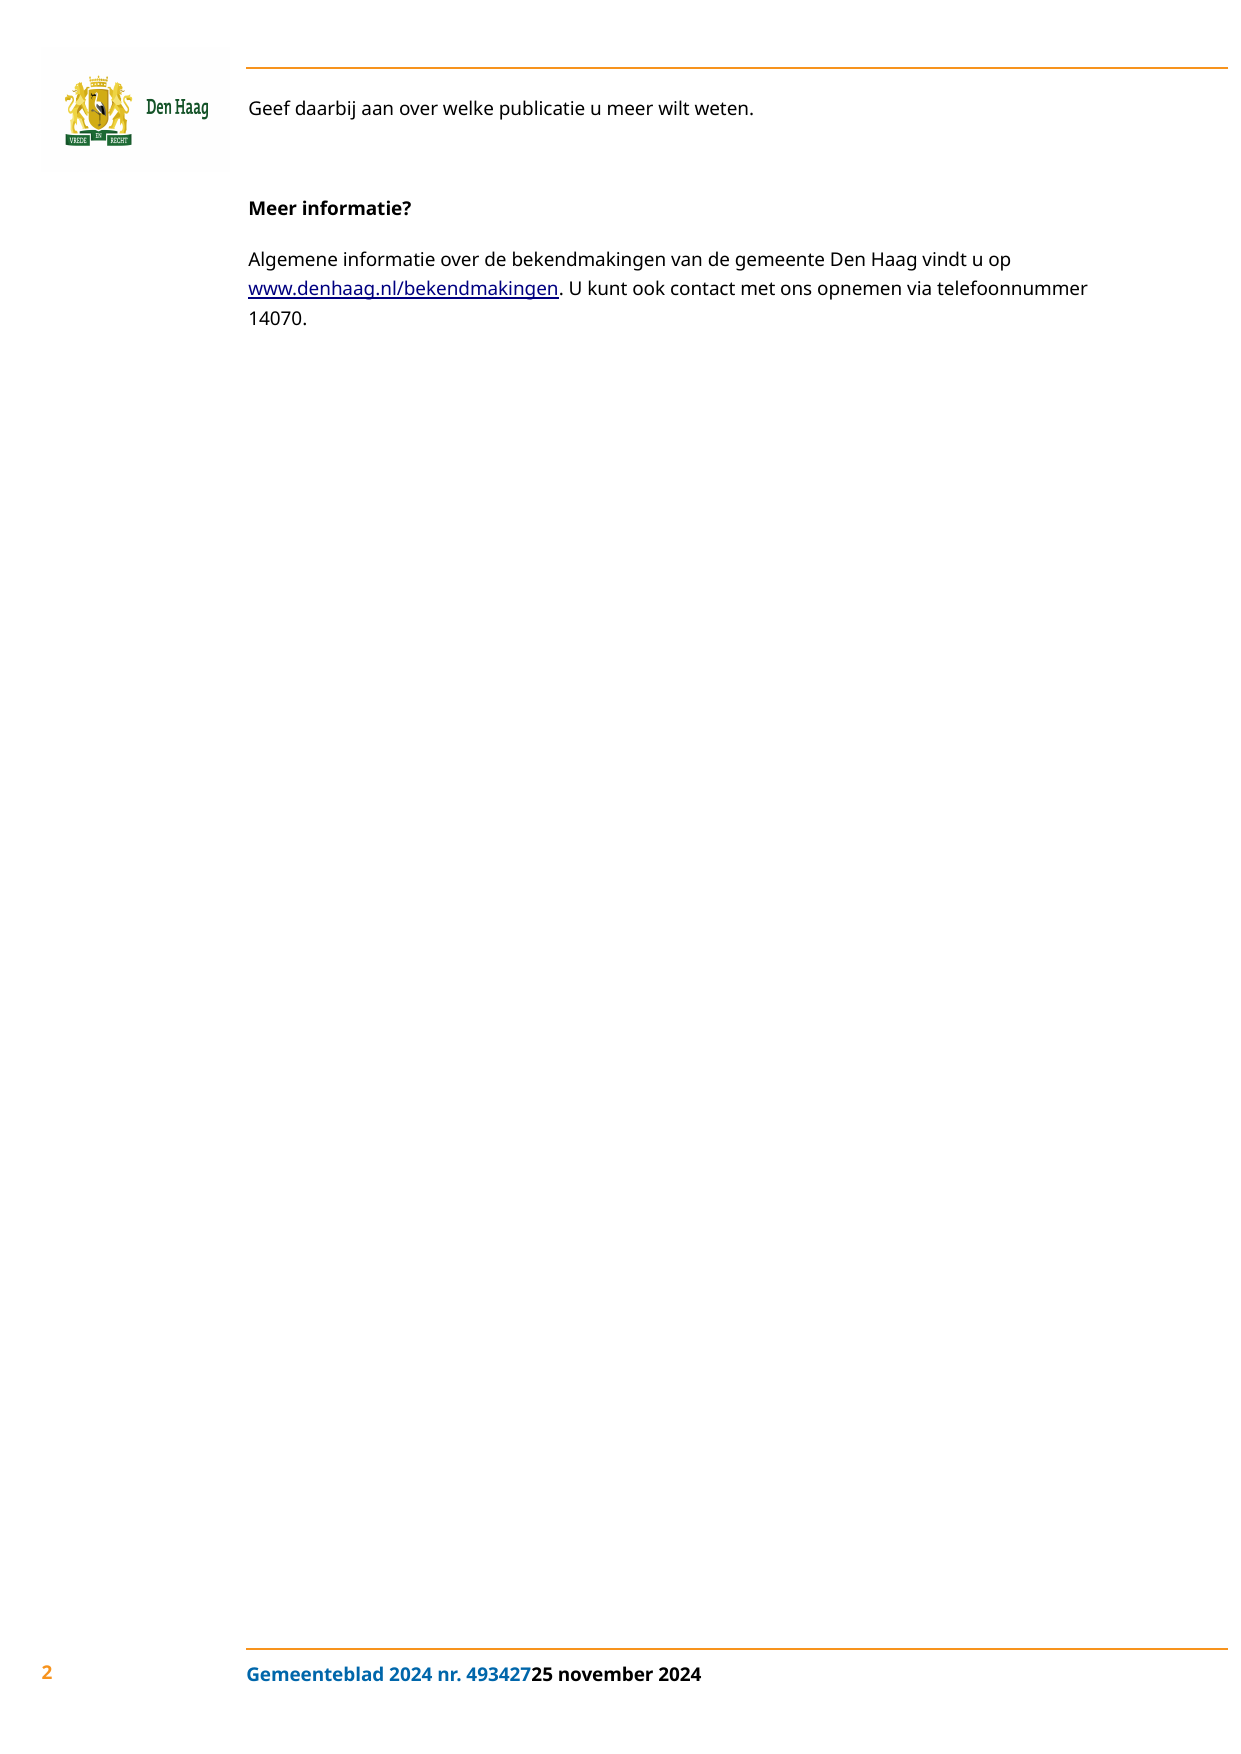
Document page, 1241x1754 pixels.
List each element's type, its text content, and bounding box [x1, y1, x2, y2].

text Geef daarbij aan over welke publicatie u meer wilt weten. [248, 95, 1152, 121]
text Algemene informatie over de bekendmakingen van de gemeente Den Haag vindt u op www.denhaag.nl/bekendmakingen. U kunt ook contact met ons opnemen via telefoonnummer 14070. [248, 246, 1152, 331]
picture [41, 47, 231, 172]
text Meer informatie? [248, 196, 1152, 221]
